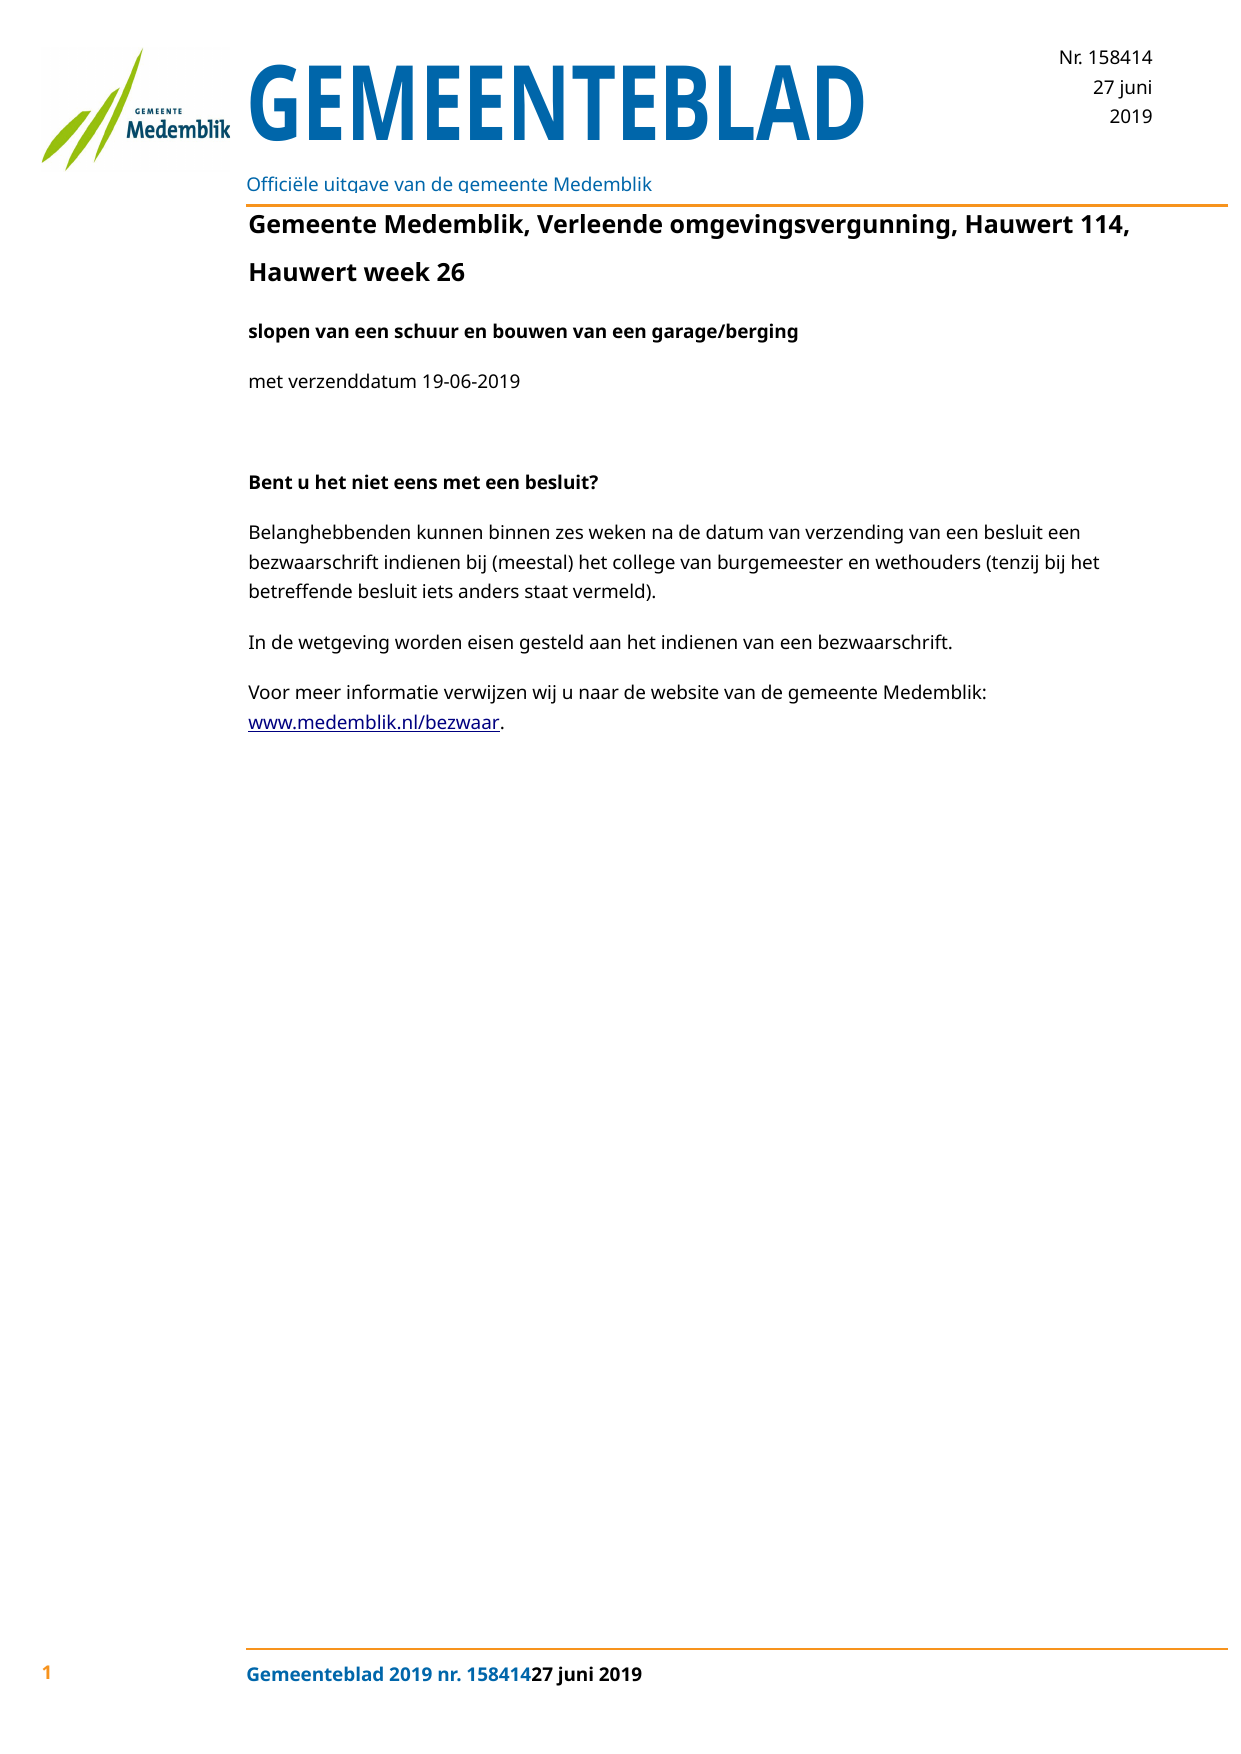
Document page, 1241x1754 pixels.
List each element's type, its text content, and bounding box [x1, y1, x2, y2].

picture [41, 47, 231, 172]
text Bent u het niet eens met een besluit? [248, 469, 1152, 495]
text slopen van een schuur en bouwen van een garage/berging [248, 318, 1152, 344]
text met verzenddatum 19-06-2019 [248, 368, 1152, 394]
text In de wetgeving worden eisen gesteld aan het indienen van een bezwaarschrift. [248, 629, 1152, 655]
text Gemeente Medemblik, Verleende omgevingsvergunning, Hauwert 114, Hauwert week 26 [248, 207, 1152, 288]
text Belanghebbenden kunnen binnen zes weken na de datum van verzending van een besluit een bezwaarschrift indienen bij (meestal) het college van burgemeester en wethouders (tenzij bij het betreffende besluit iets anders staat vermeld). [248, 519, 1152, 604]
text Voor meer informatie verwijzen wij u naar de website van de gemeente Medemblik: www.medemblik.nl/bezwaar. [248, 679, 1152, 735]
